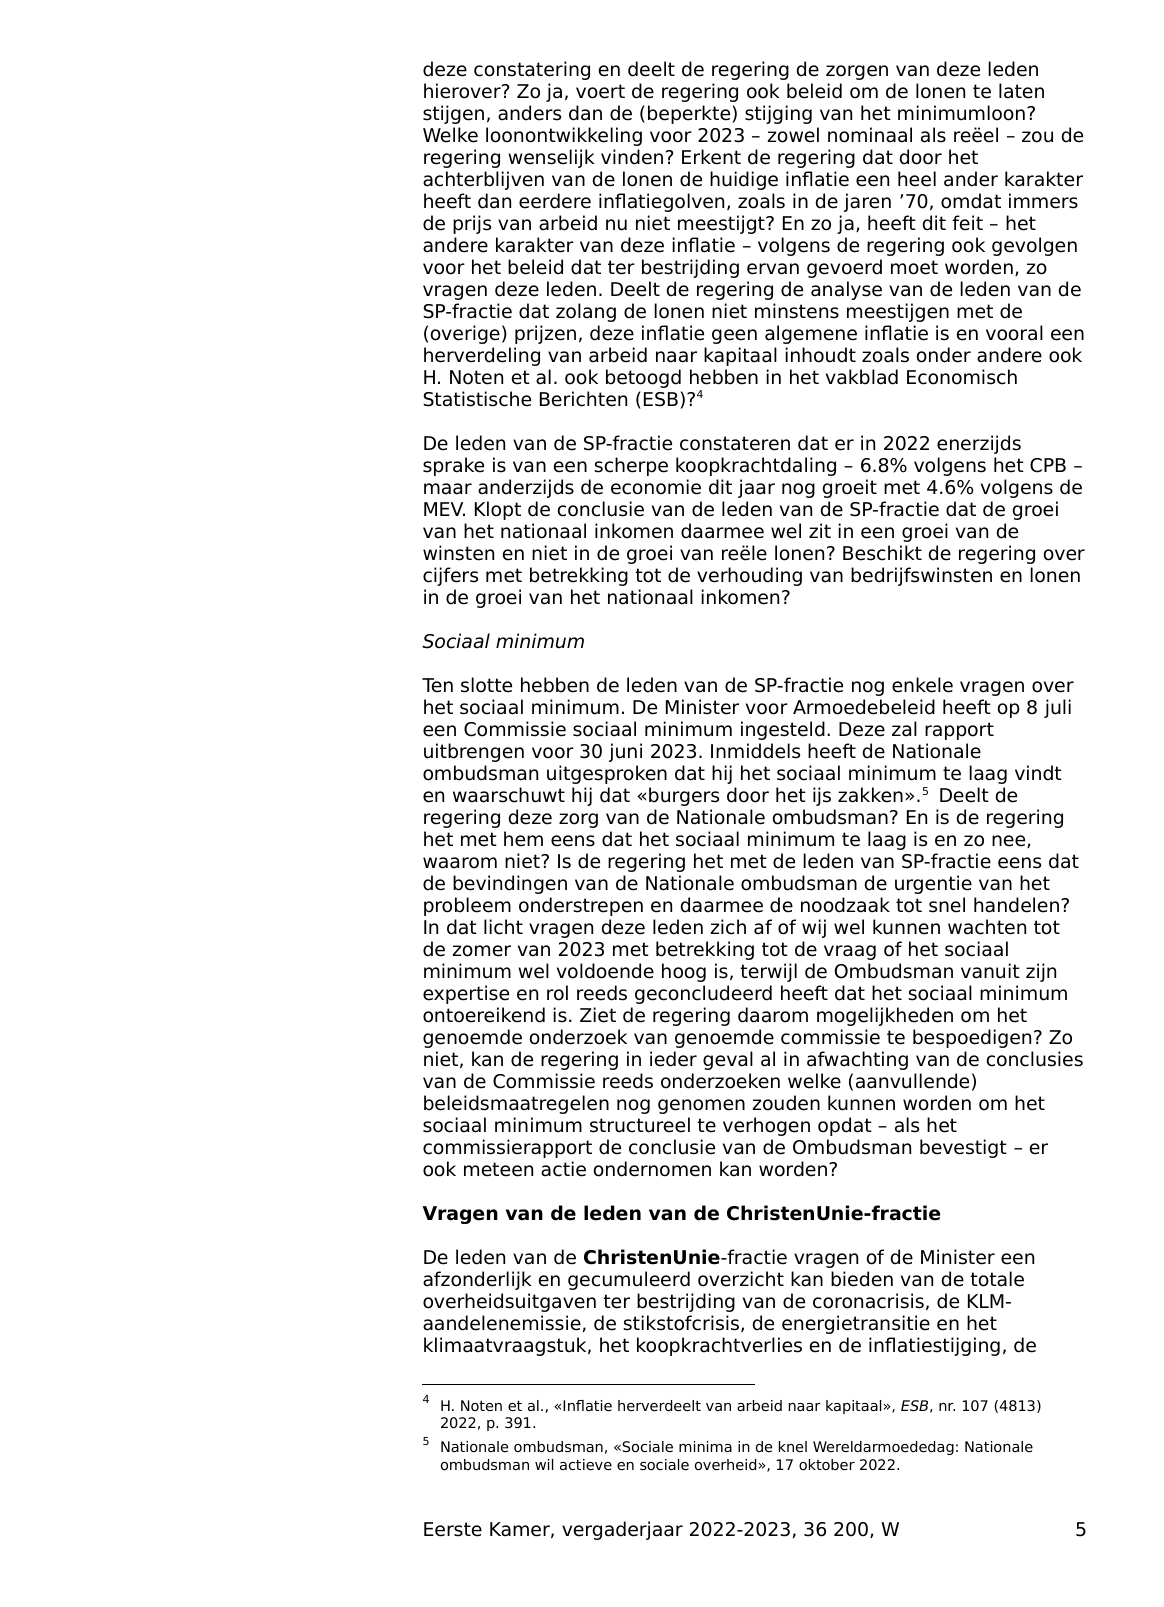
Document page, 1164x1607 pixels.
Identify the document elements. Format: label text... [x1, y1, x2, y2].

subtitle Sociaal minimum [422, 631, 1087, 653]
text Nationale ombudsman, «Sociale minima in de knel Wereldarmoededag: Nationale ombudsman wil actieve en sociale overheid», 17 oktober 2022. [422, 1435, 1087, 1474]
text deze constatering en deelt de regering de zorgen van deze leden hierover? Zo ja, voert de regering ook beleid om de lonen te laten stijgen, anders dan de (beperkte) stijging van het minimumloon? Welke loonontwikkeling voor 2023 – zowel nominaal als reëel – zou de regering wenselijk vinden? Erkent de regering dat door het achterblijven van de lonen de huidige inflatie een heel ander karakter heeft dan eerdere inflatiegolven, zoals in de jaren ’70, omdat immers de prijs van arbeid nu niet meestijgt? En zo ja, heeft dit feit – het andere karakter van deze inflatie – volgens de regering ook gevolgen voor het beleid dat ter bestrijding ervan gevoerd moet worden, zo vragen deze leden. Deelt de regering de analyse van de leden van de SP-fractie dat zolang de lonen niet minstens meestijgen met de (overige) prijzen, deze inflatie geen algemene inflatie is en vooral een herverdeling van arbeid naar kapitaal inhoudt zoals onder andere ook H. Noten et al. ook betoogd hebben in het vakblad Economisch Statistische Berichten (ESB)? [422, 59, 1087, 411]
text Ten slotte hebben de leden van de SP-fractie nog enkele vragen over het sociaal minimum. De Minister voor Armoedebeleid heeft op 8 juli een Commissie sociaal minimum ingesteld. Deze zal rapport uitbrengen voor 30 juni 2023. Inmiddels heeft de Nationale ombudsman uitgesproken dat hij het sociaal minimum te laag vindt en waarschuwt hij dat «burgers door het ijs zakken». Deelt de regering deze zorg van de Nationale ombudsman? En is de regering het met hem eens dat het sociaal minimum te laag is en zo nee, waarom niet? Is de regering het met de leden van SP-fractie eens dat de bevindingen van de Nationale ombudsman de urgentie van het probleem onderstrepen en daarmee de noodzaak tot snel handelen? In dat licht vragen deze leden zich af of wij wel kunnen wachten tot de zomer van 2023 met betrekking tot de vraag of het sociaal minimum wel voldoende hoog is, terwijl de Ombudsman vanuit zijn expertise en rol reeds geconcludeerd heeft dat het sociaal minimum ontoereikend is. Ziet de regering daarom mogelijkheden om het genoemde onderzoek van genoemde commissie te bespoedigen? Zo niet, kan de regering in ieder geval al in afwachting van de conclusies van de Commissie reeds onderzoeken welke (aanvullende) beleidsmaatregelen nog genomen zouden kunnen worden om het sociaal minimum structureel te verhogen opdat – als het commissierapport de conclusie van de Ombudsman bevestigt – er ook meteen actie ondernomen kan worden? [422, 675, 1087, 1181]
text De leden van de ChristenUnie-fractie vragen of de Minister een afzonderlijk en gecumuleerd overzicht kan bieden van de totale overheidsuitgaven ter bestrijding van de coronacrisis, de KLM-aandelenemissie, de stikstofcrisis, de energietransitie en het klimaatvraagstuk, het koopkrachtverlies en de inflatiestijging, de [422, 1247, 1087, 1357]
text De leden van de SP-fractie constateren dat er in 2022 enerzijds sprake is van een scherpe koopkrachtdaling – 6.8% volgens het CPB – maar anderzijds de economie dit jaar nog groeit met 4.6% volgens de MEV. Klopt de conclusie van de leden van de SP-fractie dat de groei van het nationaal inkomen daarmee wel zit in een groei van de winsten en niet in de groei van reële lonen? Beschikt de regering over cijfers met betrekking tot de verhouding van bedrijfswinsten en lonen in de groei van het nationaal inkomen? [422, 433, 1087, 609]
subtitle Vragen van de leden van de ChristenUnie-fractie [422, 1203, 1087, 1225]
text H. Noten et al., «Inflatie herverdeelt van arbeid naar kapitaal», ESB, nr. 107 (4813) 2022, p. 391. [422, 1393, 1087, 1432]
